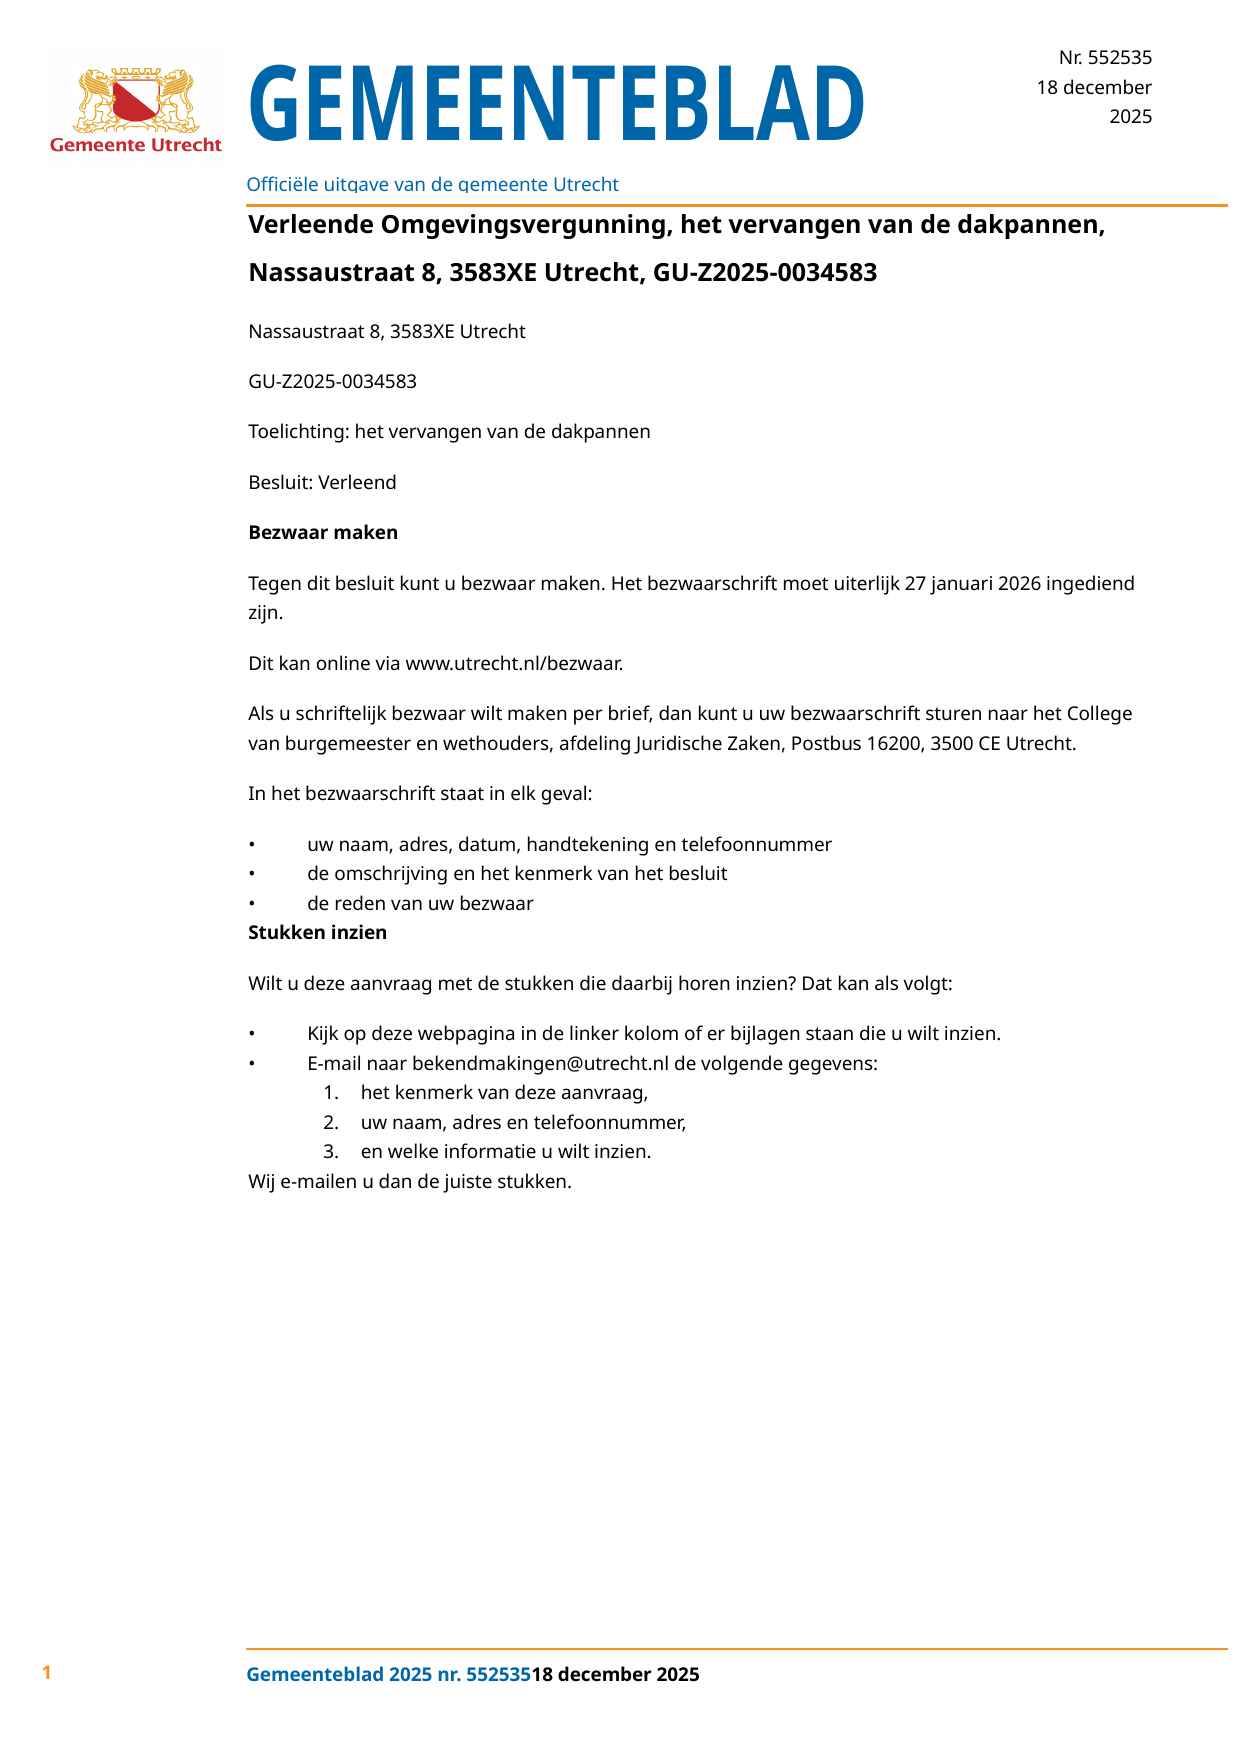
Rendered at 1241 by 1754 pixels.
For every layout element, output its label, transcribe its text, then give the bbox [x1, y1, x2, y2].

text Wij e-mailen u dan de juiste stukken. [248, 1168, 1152, 1194]
text In het bezwaarschrift staat in elk geval: [248, 780, 1152, 806]
text Als u schriftelijk bezwaar wilt maken per brief, dan kunt u uw bezwaarschrift sturen naar het College van burgemeester en wethouders, afdeling Juridische Zaken, Postbus 16200, 3500 CE Utrecht. [248, 700, 1152, 756]
list uw naam, adres, datum, handtekening en telefoonnummer [248, 831, 1152, 857]
text Nassaustraat 8, 3583XE Utrecht [248, 318, 1152, 344]
list E-mail naar bekendmakingen@utrecht.nl de volgende gegevens: [248, 1050, 1152, 1076]
text Bezwaar maken [248, 519, 1152, 545]
list Kijk op deze webpagina in de linker kolom of er bijlagen staan die u wilt inzien. [248, 1020, 1152, 1046]
list de omschrijving en het kenmerk van het besluit [248, 860, 1152, 886]
text Toelichting: het vervangen van de dakpannen [248, 419, 1152, 444]
text Verleende Omgevingsvergunning, het vervangen van de dakpannen, Nassaustraat 8, 3583XE Utrecht, GU-Z2025-0034583 [248, 207, 1152, 288]
list de reden van uw bezwaar [248, 890, 1152, 916]
picture [41, 47, 231, 172]
text Dit kan online via www.utrecht.nl/bezwaar. [248, 650, 1152, 676]
text Tegen dit besluit kunt u bezwaar maken. Het bezwaarschrift moet uiterlijk 27 januari 2026 ingediend zijn. [248, 570, 1152, 625]
list uw naam, adres en telefoonnummer, [323, 1109, 1152, 1135]
list en welke informatie u wilt inzien. [323, 1139, 1152, 1164]
text Besluit: Verleend [248, 469, 1152, 495]
text Wilt u deze aanvraag met de stukken die daarbij horen inzien? Dat kan als volgt: [248, 970, 1152, 996]
list het kenmerk van deze aanvraag, [323, 1079, 1152, 1105]
text Stukken inzien [248, 919, 1152, 945]
text GU-Z2025-0034583 [248, 368, 1152, 394]
